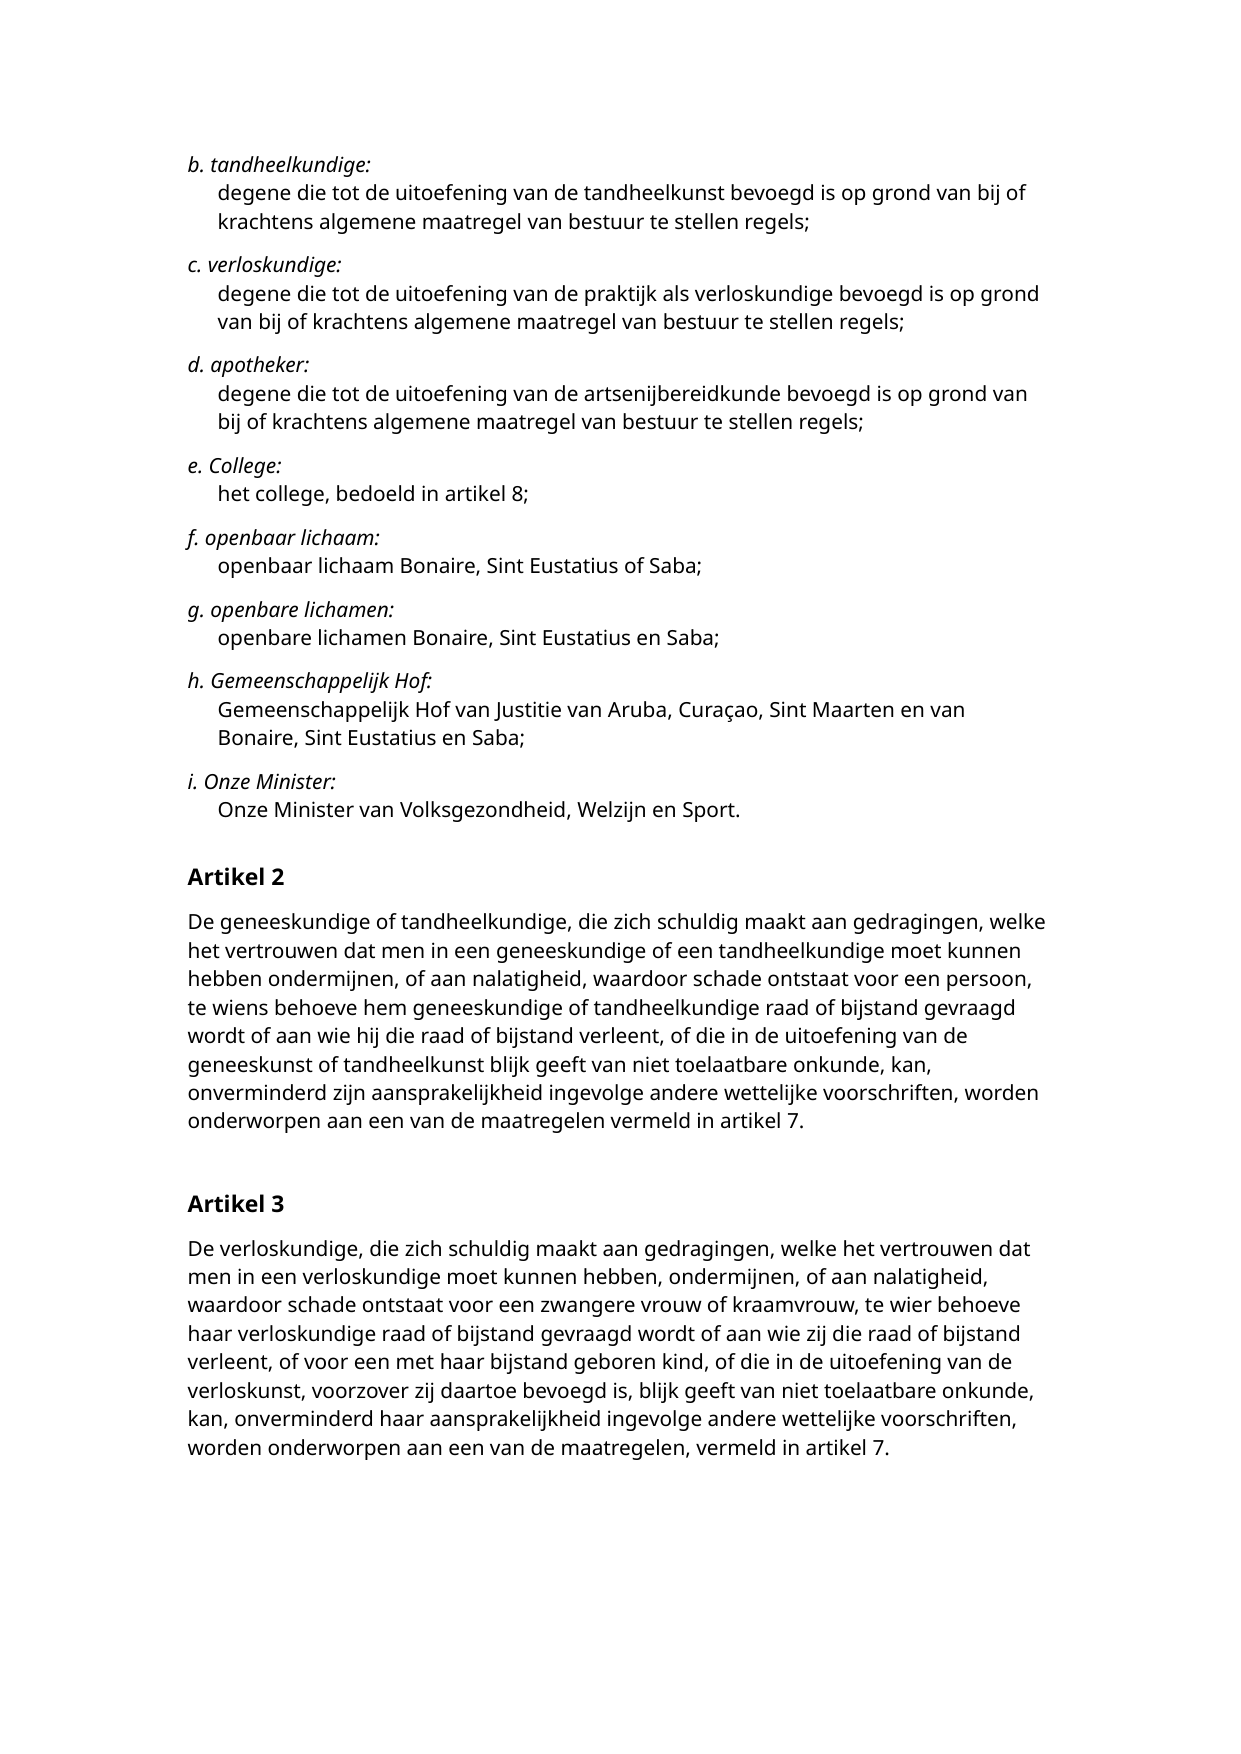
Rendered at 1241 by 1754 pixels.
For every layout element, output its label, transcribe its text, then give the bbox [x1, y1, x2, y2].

text c. verloskundige: [187, 250, 1053, 279]
text De verloskundige, die zich schuldig maakt aan gedragingen, welke het vertrouwen dat men in een verloskundige moet kunnen hebben, ondermijnen, of aan nalatigheid, waardoor schade ontstaat voor een zwangere vrouw of kraamvrouw, te wier behoeve haar verloskundige raad of bijstand gevraagd wordt of aan wie zij die raad of bijstand verleent, of voor een met haar bijstand geboren kind, of die in de uitoefening van de verloskunst, voorzover zij daartoe bevoegd is, blijk geeft van niet toelaatbare onkunde, kan, onverminderd haar aansprakelijkheid ingevolge andere wettelijke voorschriften, worden onderworpen aan een van de maatregelen, vermeld in artikel 7. [187, 1234, 1053, 1461]
subtitle Artikel 2 [187, 861, 1053, 892]
text openbaar lichaam Bonaire, Sint Eustatius of Saba; [217, 551, 1053, 580]
text e. College: [187, 451, 1053, 479]
text De geneeskundige of tandheelkundige, die zich schuldig maakt aan gedragingen, welke het vertrouwen dat men in een geneeskundige of een tandheelkundige moet kunnen hebben ondermijnen, of aan nalatigheid, waardoor schade ontstaat voor een persoon, te wiens behoeve hem geneeskundige of tandheelkundige raad of bijstand gevraagd wordt of aan wie hij die raad of bijstand verleent, of die in de uitoefening van de geneeskunst of tandheelkunst blijk geeft van niet toelaatbare onkunde, kan, onverminderd zijn aansprakelijkheid ingevolge andere wettelijke voorschriften, worden onderworpen aan een van de maatregelen vermeld in artikel 7. [187, 907, 1053, 1135]
text degene die tot de uitoefening van de praktijk als verloskundige bevoegd is op grond van bij of krachtens algemene maatregel van bestuur te stellen regels; [217, 279, 1053, 336]
text h. Gemeenschappelijk Hof: [187, 667, 1053, 695]
text openbare lichamen Bonaire, Sint Eustatius en Saba; [217, 623, 1053, 652]
text Gemeenschappelijk Hof van Justitie van Aruba, Curaçao, Sint Maarten en van Bonaire, Sint Eustatius en Saba; [217, 695, 1053, 752]
text f. openbaar lichaam: [187, 523, 1053, 551]
text b. tandheelkundige: [187, 150, 1053, 178]
text degene die tot de uitoefening van de tandheelkunst bevoegd is op grond van bij of krachtens algemene maatregel van bestuur te stellen regels; [217, 178, 1053, 235]
text degene die tot de uitoefening van de artsenijbereidkunde bevoegd is op grond van bij of krachtens algemene maatregel van bestuur te stellen regels; [217, 379, 1053, 436]
text i. Onze Minister: [187, 767, 1053, 795]
subtitle Artikel 3 [187, 1187, 1053, 1219]
text Onze Minister van Volksgezondheid, Welzijn en Sport. [217, 795, 1053, 824]
text het college, bedoeld in artikel 8; [217, 479, 1053, 508]
text g. openbare lichamen: [187, 595, 1053, 623]
text d. apotheker: [187, 351, 1053, 379]
